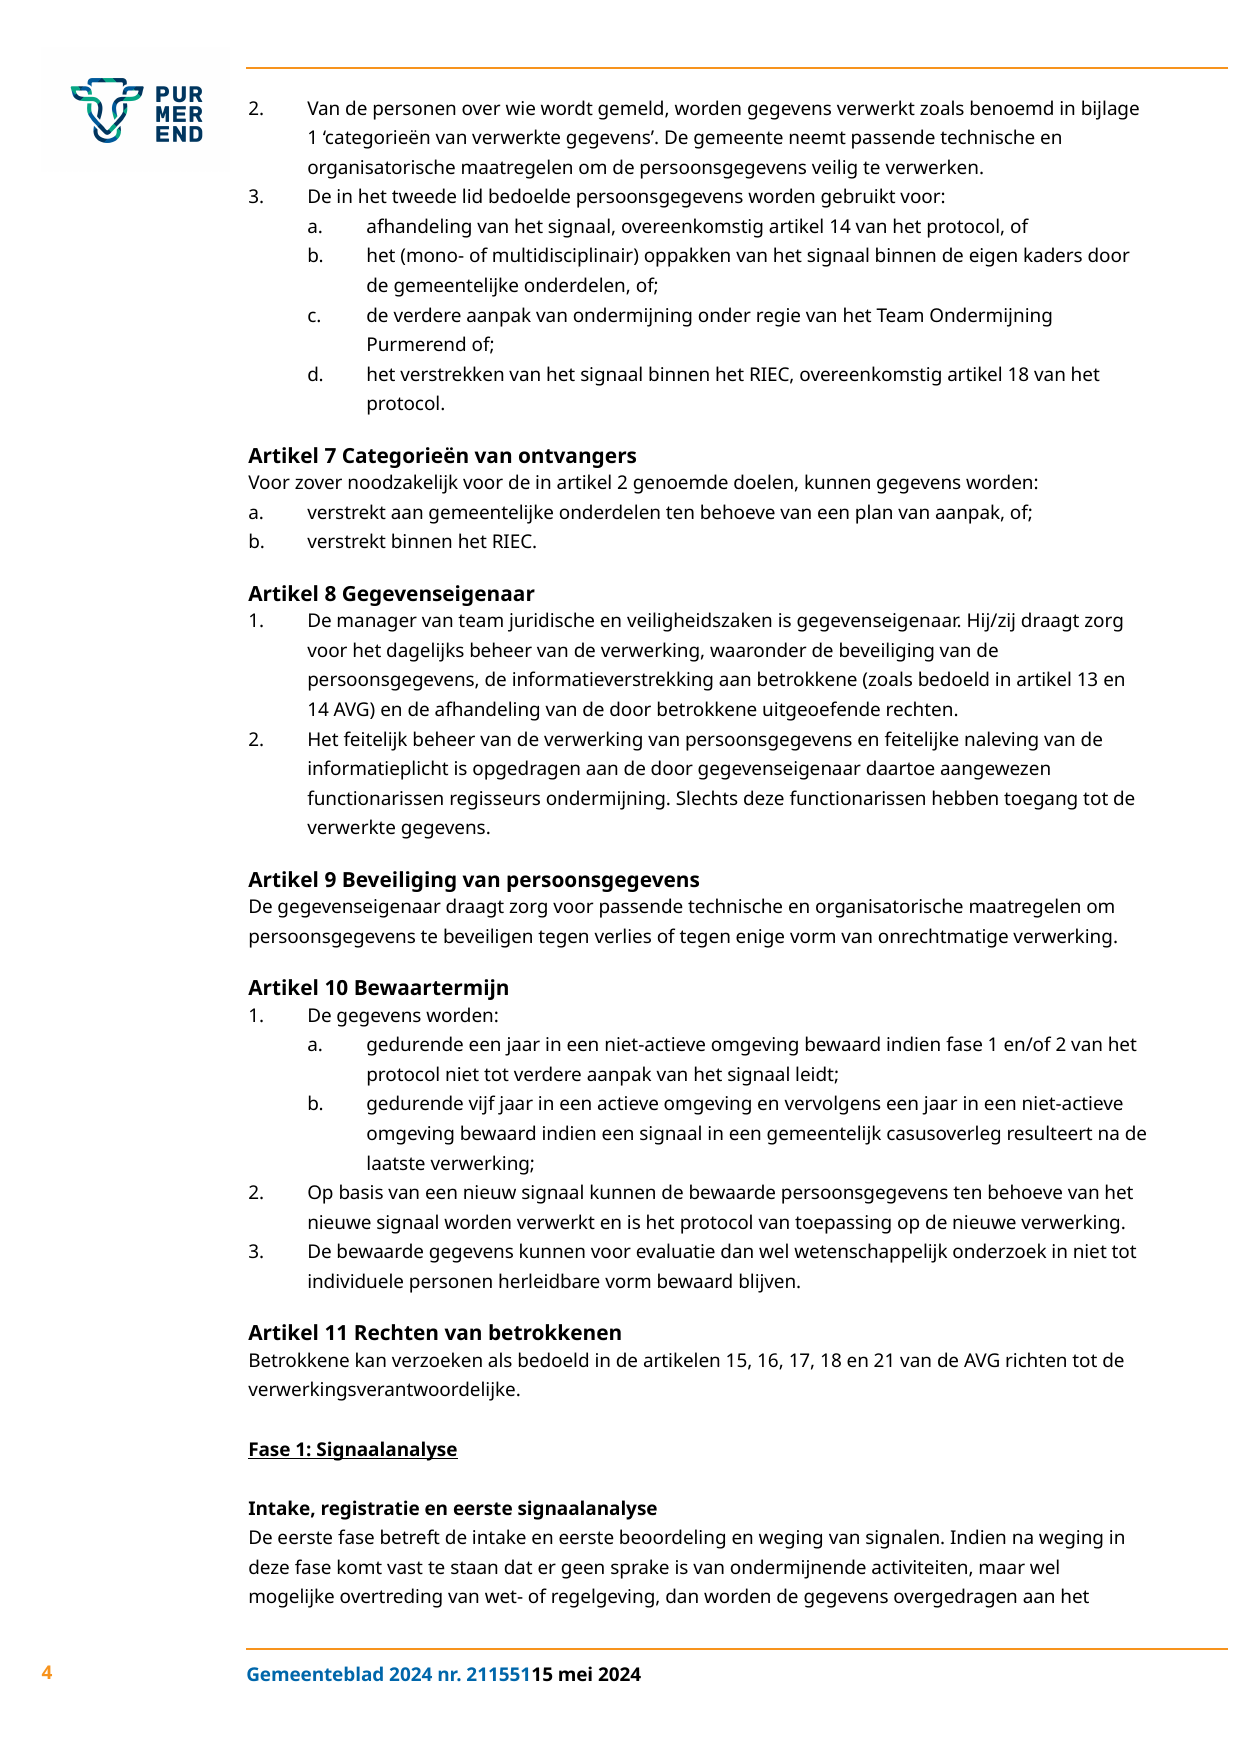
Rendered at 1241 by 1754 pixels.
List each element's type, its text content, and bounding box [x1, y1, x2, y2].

text Artikel 11 Rechten van betrokkenen [248, 1318, 1152, 1347]
text Artikel 9 Beveiliging van persoonsgegevens [248, 865, 1152, 893]
text Voor zover noodzakelijk voor de in artikel 2 genoemde doelen, kunnen gegevens worden: [248, 469, 1152, 495]
list Van de personen over wie wordt gemeld, worden gegevens verwerkt zoals benoemd in bijlage 1 ‘categorieën van verwerkte gegevens’. De gemeente neemt passende technische en organisatorische maatregelen om de persoonsgegevens veilig te verwerken. [248, 95, 1152, 180]
picture [41, 47, 231, 172]
list afhandeling van het signaal, overeenkomstig artikel 14 van het protocol, of [307, 213, 1152, 239]
list gedurende een jaar in een niet-actieve omgeving bewaard indien fase 1 en/of 2 van het protocol niet tot verdere aanpak van het signaal leidt; [307, 1031, 1152, 1087]
list de verdere aanpak van ondermijning onder regie van het Team Ondermijning Purmerend of; [307, 302, 1152, 357]
list De in het tweede lid bedoelde persoonsgegevens worden gebruikt voor: [248, 183, 1152, 209]
list De manager van team juridische en veiligheidszaken is gegevenseigenaar. Hij/zij draagt zorg voor het dagelijks beheer van de verwerking, waaronder de beveiliging van de persoonsgegevens, de informatieverstrekking aan betrokkene (zoals bedoeld in artikel 13 en 14 AVG) en de afhandeling van de door betrokkene uitgeoefende rechten. [248, 607, 1152, 722]
list verstrekt binnen het RIEC. [248, 529, 1152, 554]
list De bewaarde gegevens kunnen voor evaluatie dan wel wetenschappelijk onderzoek in niet tot individuele personen herleidbare vorm bewaard blijven. [248, 1238, 1152, 1294]
list Het feitelijk beheer van de verwerking van persoonsgegevens en feitelijke naleving van de informatieplicht is opgedragen aan de door gegevenseigenaar daartoe aangewezen functionarissen regisseurs ondermijning. Slechts deze functionarissen hebben toegang tot de verwerkte gegevens. [248, 726, 1152, 840]
list Op basis van een nieuw signaal kunnen de bewaarde persoonsgegevens ten behoeve van het nieuwe signaal worden verwerkt en is het protocol van toepassing op de nieuwe verwerking. [248, 1179, 1152, 1235]
text Artikel 7 Categorieën van ontvangers [248, 441, 1152, 469]
list De gegevens worden: [248, 1002, 1152, 1028]
text De gegevenseigenaar draagt zorg voor passende technische en organisatorische maatregelen om persoonsgegevens te beveiligen tegen verlies of tegen enige vorm van onrechtmatige verwerking. [248, 893, 1152, 949]
text Intake, registratie en eerste signaalanalyse [248, 1495, 1152, 1521]
list het (mono- of multidisciplinair) oppakken van het signaal binnen de eigen kaders door de gemeentelijke onderdelen, of; [307, 243, 1152, 298]
text Fase 1: Signaalanalyse [248, 1436, 1152, 1461]
text De eerste fase betreft de intake en eerste beoordeling en weging van signalen. Indien na weging in deze fase komt vast te staan dat er geen sprake is van ondermijnende activiteiten, maar wel mogelijke overtreding van wet- of regelgeving, dan worden de gegevens overgedragen aan het [248, 1524, 1152, 1609]
list het verstrekken van het signaal binnen het RIEC, overeenkomstig artikel 18 van het protocol. [307, 361, 1152, 416]
list gedurende vijf jaar in een actieve omgeving en vervolgens een jaar in een niet-actieve omgeving bewaard indien een signaal in een gemeentelijk casusoverleg resulteert na de laatste verwerking; [307, 1091, 1152, 1176]
text Artikel 10 Bewaartermijn [248, 973, 1152, 1002]
text Betrokkene kan verzoeken als bedoeld in de artikelen 15, 16, 17, 18 en 21 van de AVG richten tot de verwerkingsverantwoordelijke. [248, 1347, 1152, 1402]
list verstrekt aan gemeentelijke onderdelen ten behoeve van een plan van aanpak, of; [248, 499, 1152, 525]
text Artikel 8 Gegevenseigenaar [248, 579, 1152, 607]
